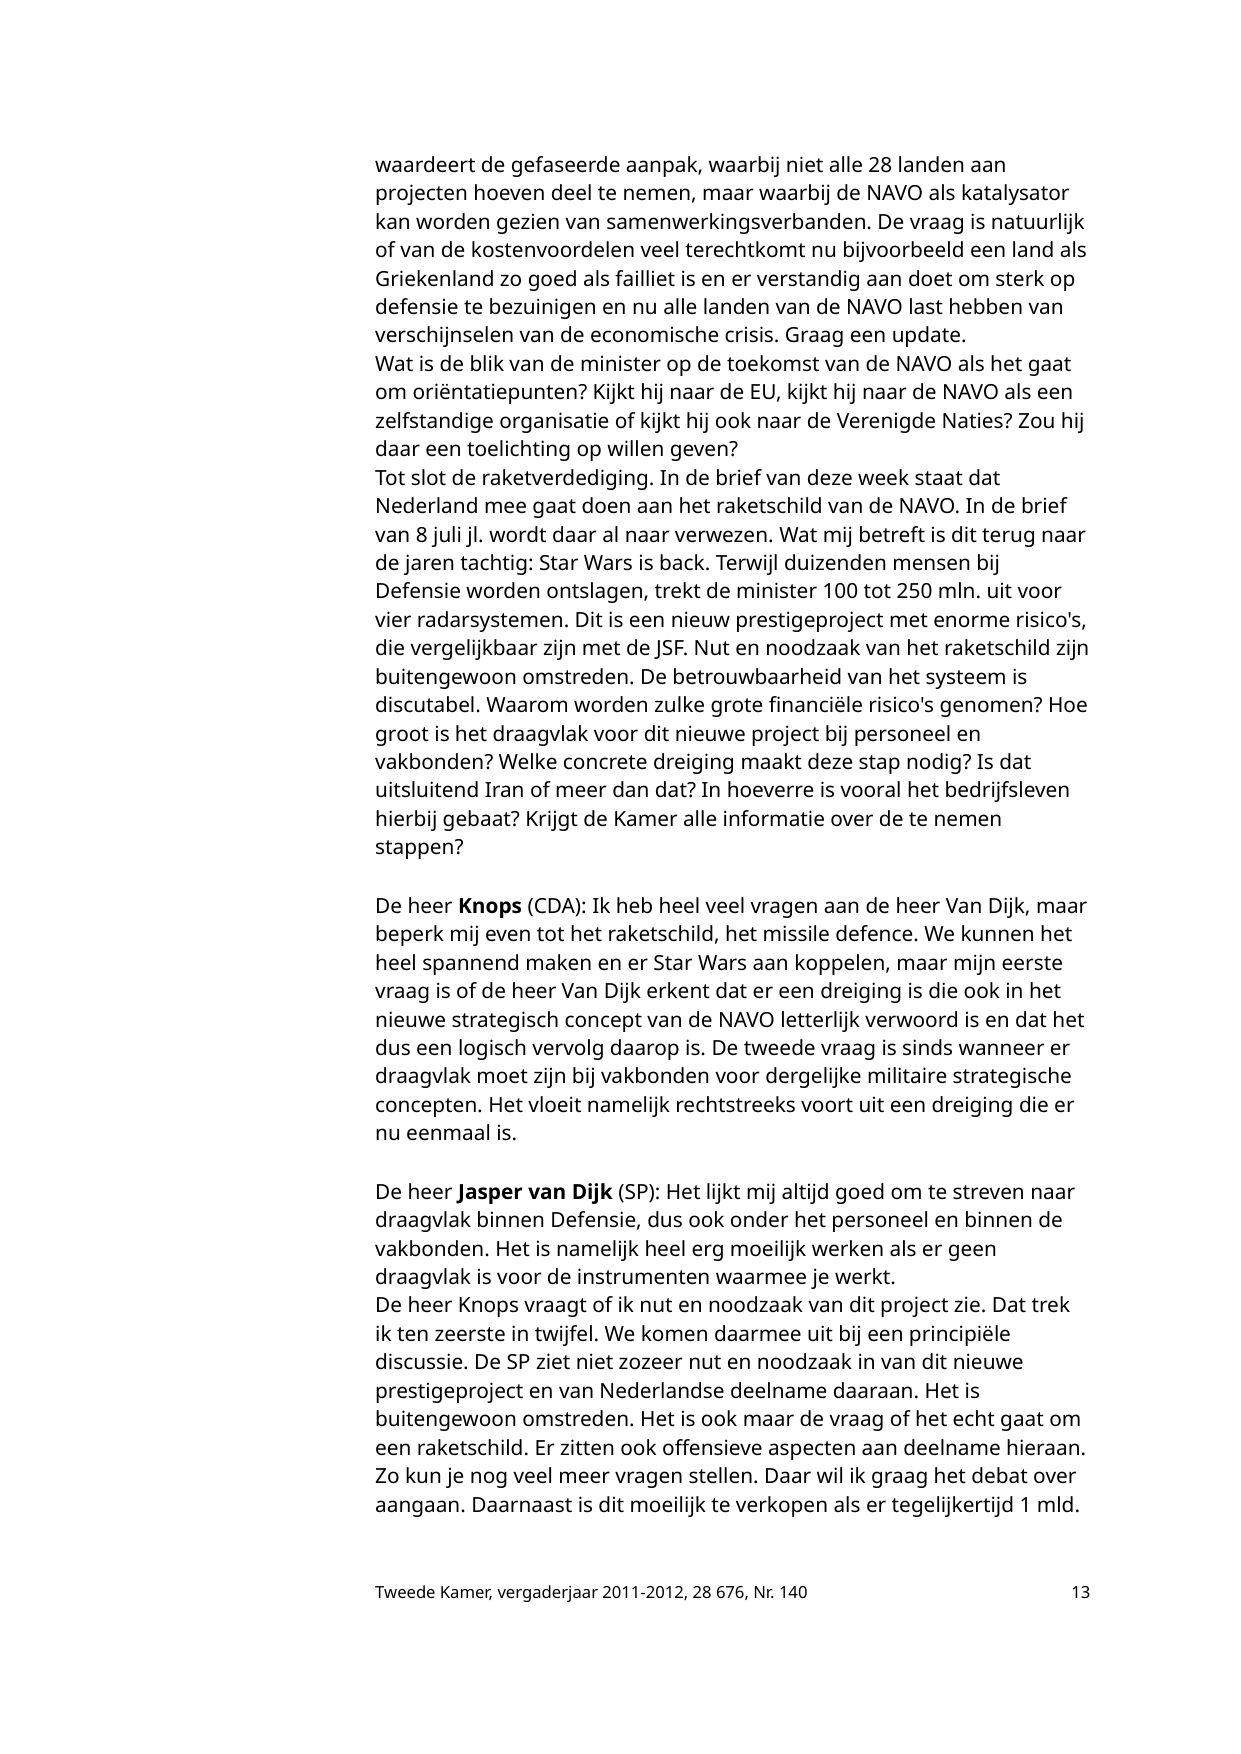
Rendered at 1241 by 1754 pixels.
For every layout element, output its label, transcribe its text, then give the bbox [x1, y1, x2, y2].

text De heer Knops (CDA): Ik heb heel veel vragen aan de heer Van Dijk, maar beperk mij even tot het raketschild, het missile defence. We kunnen het heel spannend maken en er Star Wars aan koppelen, maar mijn eerste vraag is of de heer Van Dijk erkent dat er een dreiging is die ook in het nieuwe strategisch concept van de NAVO letterlijk verwoord is en dat het dus een logisch vervolg daarop is. De tweede vraag is sinds wanneer er draagvlak moet zijn bij vakbonden voor dergelijke militaire strategische concepten. Het vloeit namelijk rechtstreeks voort uit een dreiging die er nu eenmaal is. [375, 891, 1090, 1147]
text De heer Knops vraagt of ik nut en noodzaak van dit project zie. Dat trek ik ten zeerste in twijfel. We komen daarmee uit bij een principiële discussie. De SP ziet niet zozeer nut en noodzaak in van dit nieuwe prestigeproject en van Nederlandse deelname daaraan. Het is buitengewoon omstreden. Het is ook maar de vraag of het echt gaat om een raketschild. Er zitten ook offensieve aspecten aan deelname hieraan. Zo kun je nog veel meer vragen stellen. Daar wil ik graag het debat over aangaan. Daarnaast is dit moeilijk te verkopen als er tegelijkertijd 1 mld. [375, 1291, 1090, 1518]
text waardeert de gefaseerde aanpak, waarbij niet alle 28 landen aan projecten hoeven deel te nemen, maar waarbij de NAVO als katalysator kan worden gezien van samenwerkingsverbanden. De vraag is natuurlijk of van de kostenvoordelen veel terechtkomt nu bijvoorbeeld een land als Griekenland zo goed als failliet is en er verstandig aan doet om sterk op defensie te bezuinigen en nu alle landen van de NAVO last hebben van verschijnselen van de economische crisis. Graag een update. [375, 150, 1090, 349]
text Tot slot de raketverdediging. In de brief van deze week staat dat Nederland mee gaat doen aan het raketschild van de NAVO. In de brief van 8 juli jl. wordt daar al naar verwezen. Wat mij betreft is dit terug naar de jaren tachtig: Star Wars is back. Terwijl duizenden mensen bij Defensie worden ontslagen, trekt de minister 100 tot 250 mln. uit voor vier radarsystemen. Dit is een nieuw prestigeproject met enorme risico's, die vergelijkbaar zijn met de JSF. Nut en noodzaak van het raketschild zijn buitengewoon omstreden. De betrouwbaarheid van het systeem is discutabel. Waarom worden zulke grote financiële risico's genomen? Hoe groot is het draagvlak voor dit nieuwe project bij personeel en vakbonden? Welke concrete dreiging maakt deze stap nodig? Is dat uitsluitend Iran of meer dan dat? In hoeverre is vooral het bedrijfsleven hierbij gebaat? Krijgt de Kamer alle informatie over de te nemen stappen? [375, 463, 1090, 861]
text De heer Jasper van Dijk (SP): Het lijkt mij altijd goed om te streven naar draagvlak binnen Defensie, dus ook onder het personeel en binnen de vakbonden. Het is namelijk heel erg moeilijk werken als er geen draagvlak is voor de instrumenten waarmee je werkt. [375, 1177, 1090, 1291]
text Wat is de blik van de minister op de toekomst van de NAVO als het gaat om oriëntatiepunten? Kijkt hij naar de EU, kijkt hij naar de NAVO als een zelfstandige organisatie of kijkt hij ook naar de Verenigde Naties? Zou hij daar een toelichting op willen geven? [375, 349, 1090, 463]
